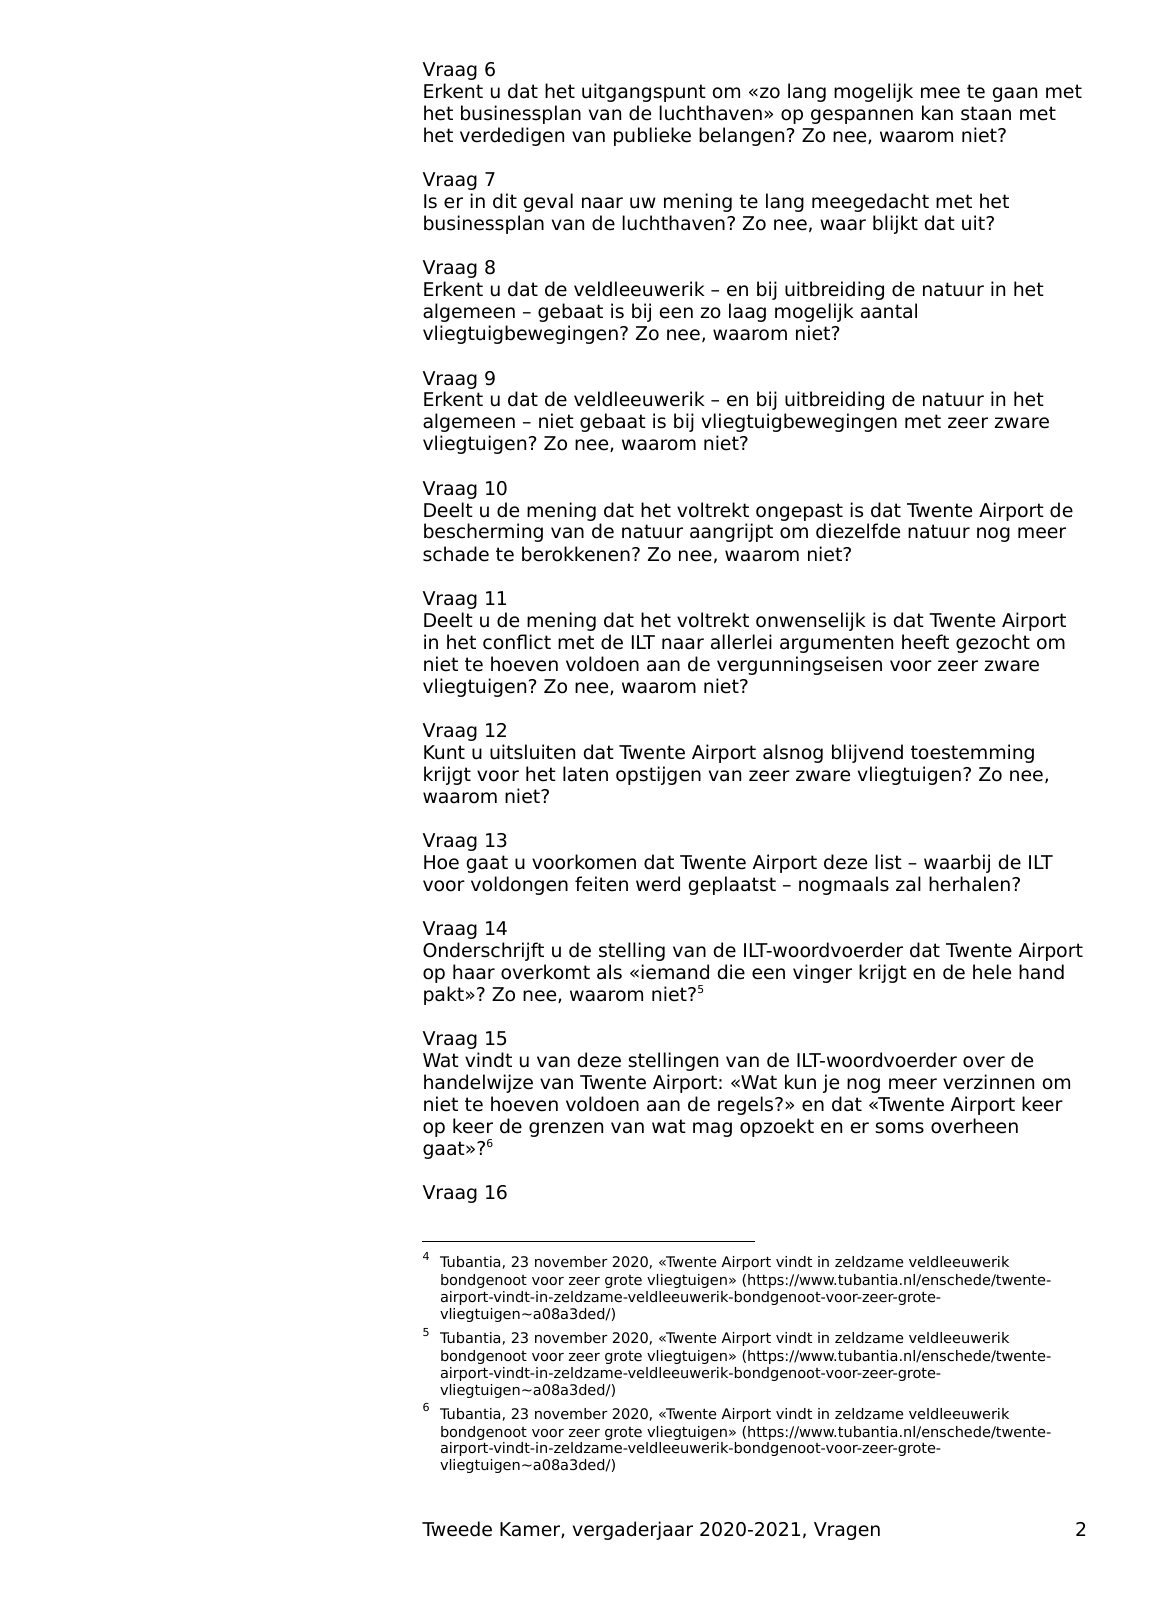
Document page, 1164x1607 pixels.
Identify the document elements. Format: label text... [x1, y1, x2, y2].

text Tubantia, 23 november 2020, «Twente Airport vindt in zeldzame veldleeuwerik bondgenoot voor zeer grote vliegtuigen» (https://www.tubantia.nl/enschede/twente-airport-vindt-in-zeldzame-veldleeuwerik-bondgenoot-voor-zeer-grote-vliegtuigen~a08a3ded/) [422, 1250, 1087, 1323]
text Hoe gaat u voorkomen dat Twente Airport deze list – waarbij de ILT voor voldongen feiten werd geplaatst – nogmaals zal herhalen? [422, 852, 1087, 896]
text Is er in dit geval naar uw mening te lang meegedacht met het businessplan van de luchthaven? Zo nee, waar blijkt dat uit? [422, 191, 1087, 235]
text Deelt u de mening dat het voltrekt onwenselijk is dat Twente Airport in het conflict met de ILT naar allerlei argumenten heeft gezocht om niet te hoeven voldoen aan de vergunningseisen voor zeer zware vliegtuigen? Zo nee, waarom niet? [422, 609, 1087, 697]
text Vraag 11 [422, 588, 1087, 609]
text Onderschrijft u de stelling van de ILT-woordvoerder dat Twente Airport op haar overkomt als «iemand die een vinger krijgt en de hele hand pakt»? Zo nee, waarom niet? [422, 940, 1087, 1006]
text Vraag 14 [422, 918, 1087, 940]
text Vraag 13 [422, 830, 1087, 852]
text Tubantia, 23 november 2020, «Twente Airport vindt in zeldzame veldleeuwerik bondgenoot voor zeer grote vliegtuigen» (https://www.tubantia.nl/enschede/twente-airport-vindt-in-zeldzame-veldleeuwerik-bondgenoot-voor-zeer-grote-vliegtuigen~a08a3ded/) [422, 1326, 1087, 1399]
text Vraag 12 [422, 720, 1087, 742]
text Vraag 15 [422, 1028, 1087, 1050]
text Vraag 6 [422, 59, 1087, 81]
text Kunt u uitsluiten dat Twente Airport alsnog blijvend toestemming krijgt voor het laten opstijgen van zeer zware vliegtuigen? Zo nee, waarom niet? [422, 742, 1087, 808]
text Vraag 8 [422, 257, 1087, 279]
text Vraag 9 [422, 367, 1087, 389]
text Vraag 7 [422, 169, 1087, 191]
text Erkent u dat de veldleeuwerik – en bij uitbreiding de natuur in het algemeen – niet gebaat is bij vliegtuigbewegingen met zeer zware vliegtuigen? Zo nee, waarom niet? [422, 389, 1087, 455]
text Vraag 10 [422, 477, 1087, 499]
text Tubantia, 23 november 2020, «Twente Airport vindt in zeldzame veldleeuwerik bondgenoot voor zeer grote vliegtuigen» (https://www.tubantia.nl/enschede/twente-airport-vindt-in-zeldzame-veldleeuwerik-bondgenoot-voor-zeer-grote-vliegtuigen~a08a3ded/) [422, 1402, 1087, 1474]
text Erkent u dat de veldleeuwerik – en bij uitbreiding de natuur in het algemeen – gebaat is bij een zo laag mogelijk aantal vliegtuigbewegingen? Zo nee, waarom niet? [422, 279, 1087, 345]
text Wat vindt u van deze stellingen van de ILT-woordvoerder over de handelwijze van Twente Airport: «Wat kun je nog meer verzinnen om niet te hoeven voldoen aan de regels?» en dat «Twente Airport keer op keer de grenzen van wat mag opzoekt en er soms overheen gaat»? [422, 1050, 1087, 1160]
text Vraag 16 [422, 1182, 1087, 1204]
text Deelt u de mening dat het voltrekt ongepast is dat Twente Airport de bescherming van de natuur aangrijpt om diezelfde natuur nog meer schade te berokkenen? Zo nee, waarom niet? [422, 499, 1087, 565]
text Erkent u dat het uitgangspunt om «zo lang mogelijk mee te gaan met het businessplan van de luchthaven» op gespannen kan staan met het verdedigen van publieke belangen? Zo nee, waarom niet? [422, 81, 1087, 147]
